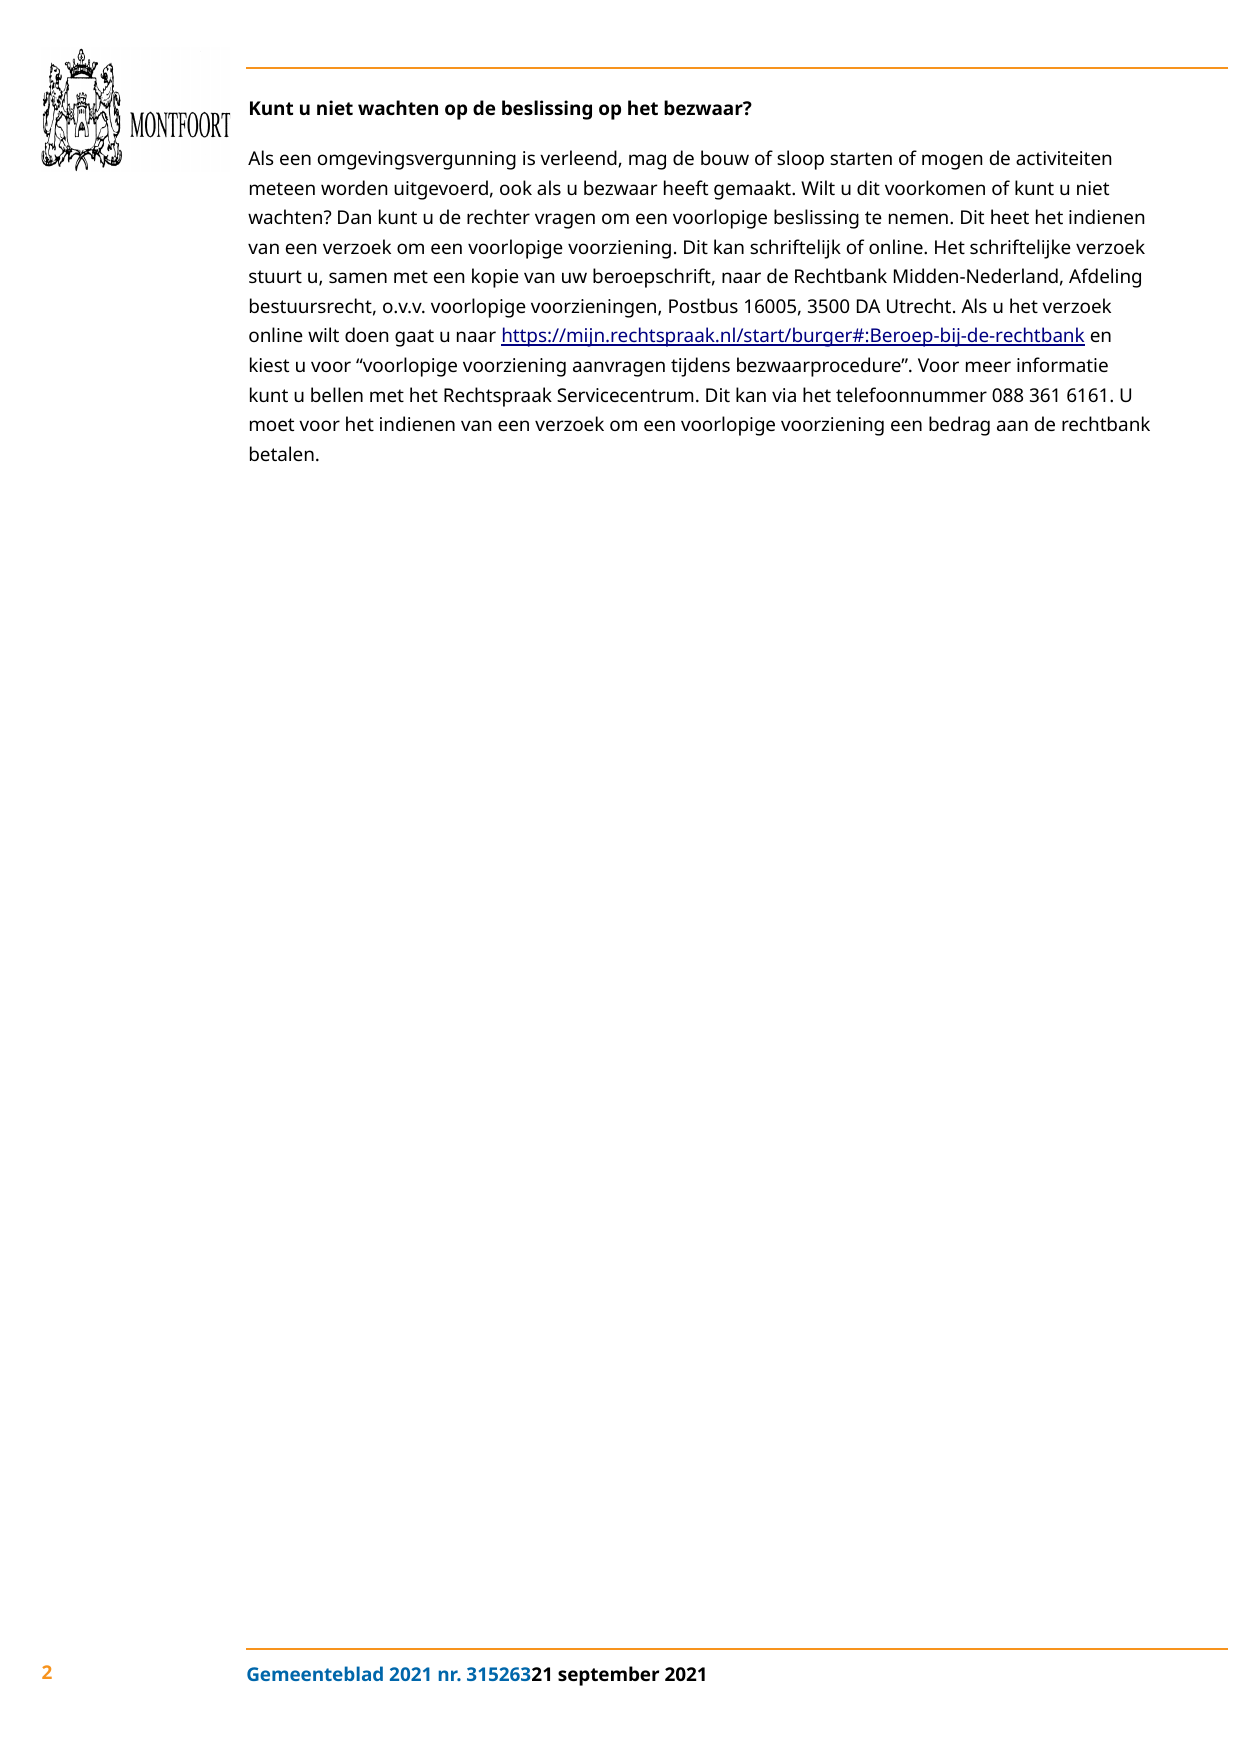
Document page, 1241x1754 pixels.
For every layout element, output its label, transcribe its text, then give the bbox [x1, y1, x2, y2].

text Als een omgevingsvergunning is verleend, mag de bouw of sloop starten of mogen de activiteiten meteen worden uitgevoerd, ook als u bezwaar heeft gemaakt. Wilt u dit voorkomen of kunt u niet wachten? Dan kunt u de rechter vragen om een voorlopige beslissing te nemen. Dit heet het indienen van een verzoek om een voorlopige voorziening. Dit kan schriftelijk of online. Het schriftelijke verzoek stuurt u, samen met een kopie van uw beroepschrift, naar de Rechtbank Midden-Nederland, Afdeling bestuursrecht, o.v.v. voorlopige voorzieningen, Postbus 16005, 3500 DA Utrecht. Als u het verzoek online wilt doen gaat u naar https://mijn.rechtspraak.nl/start/burger#:Beroep-bij-de-rechtbank en kiest u voor “voorlopige voorziening aanvragen tijdens bezwaarprocedure”. Voor meer informatie kunt u bellen met het Rechtspraak Servicecentrum. Dit kan via het telefoonnummer 088 361 6161. U moet voor het indienen van een verzoek om een voorlopige voorziening een bedrag aan de rechtbank betalen. [248, 145, 1152, 467]
picture [41, 47, 231, 172]
text Kunt u niet wachten op de beslissing op het bezwaar? [248, 95, 1152, 121]
